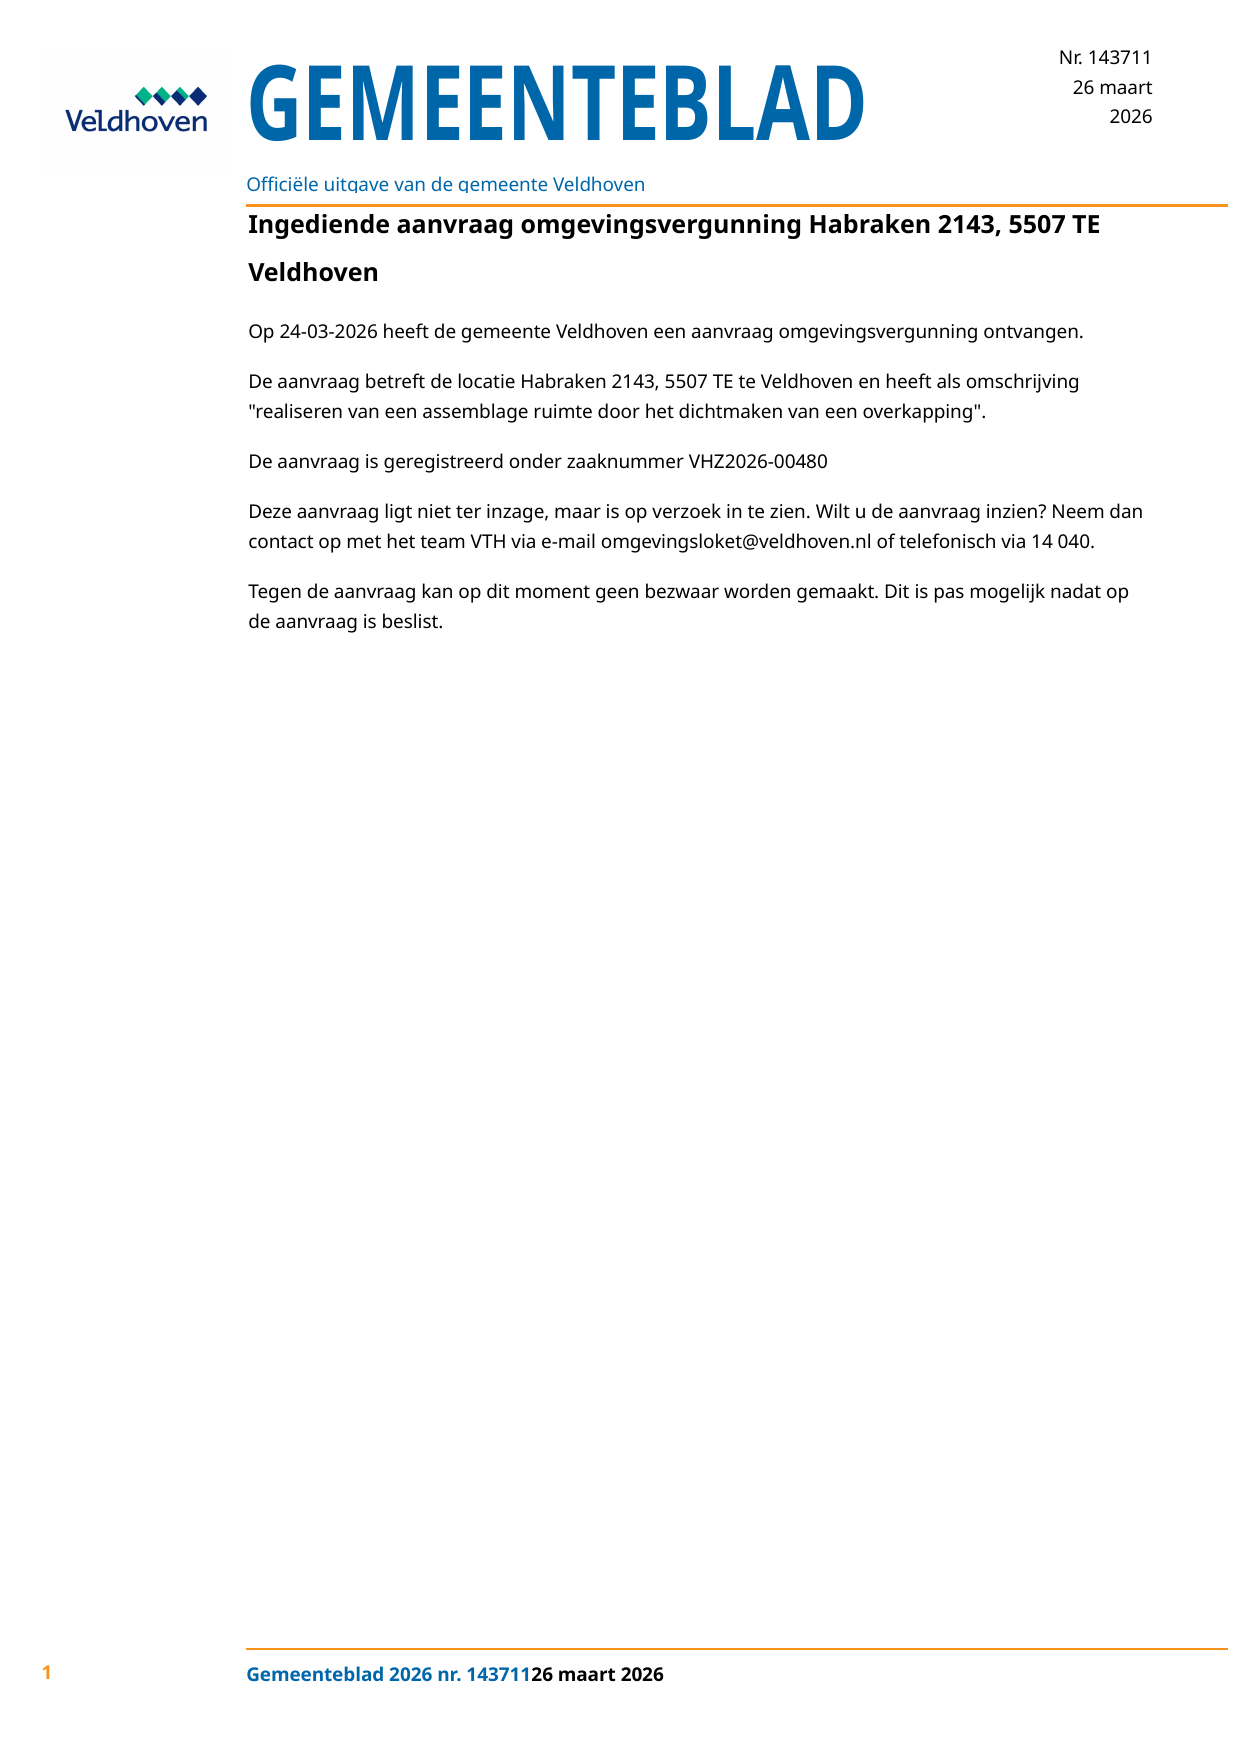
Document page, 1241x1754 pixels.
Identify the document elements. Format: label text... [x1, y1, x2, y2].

text De aanvraag is geregistreerd onder zaaknummer VHZ2026-00480 [248, 448, 1152, 474]
text De aanvraag betreft de locatie Habraken 2143, 5507 TE te Veldhoven en heeft als omschrijving "realiseren van een assemblage ruimte door het dichtmaken van een overkapping". [248, 368, 1152, 424]
text Ingediende aanvraag omgevingsvergunning Habraken 2143, 5507 TE Veldhoven [248, 207, 1152, 288]
text Op 24-03-2026 heeft de gemeente Veldhoven een aanvraag omgevingsvergunning ontvangen. [248, 318, 1152, 344]
text Tegen de aanvraag kan op dit moment geen bezwaar worden gemaakt. Dit is pas mogelijk nadat op de aanvraag is beslist. [248, 579, 1152, 634]
text Deze aanvraag ligt niet ter inzage, maar is op verzoek in te zien. Wilt u de aanvraag inzien? Neem dan contact op met het team VTH via e-mail omgevingsloket@veldhoven.nl of telefonisch via 14 040. [248, 499, 1152, 554]
picture [41, 47, 231, 172]
